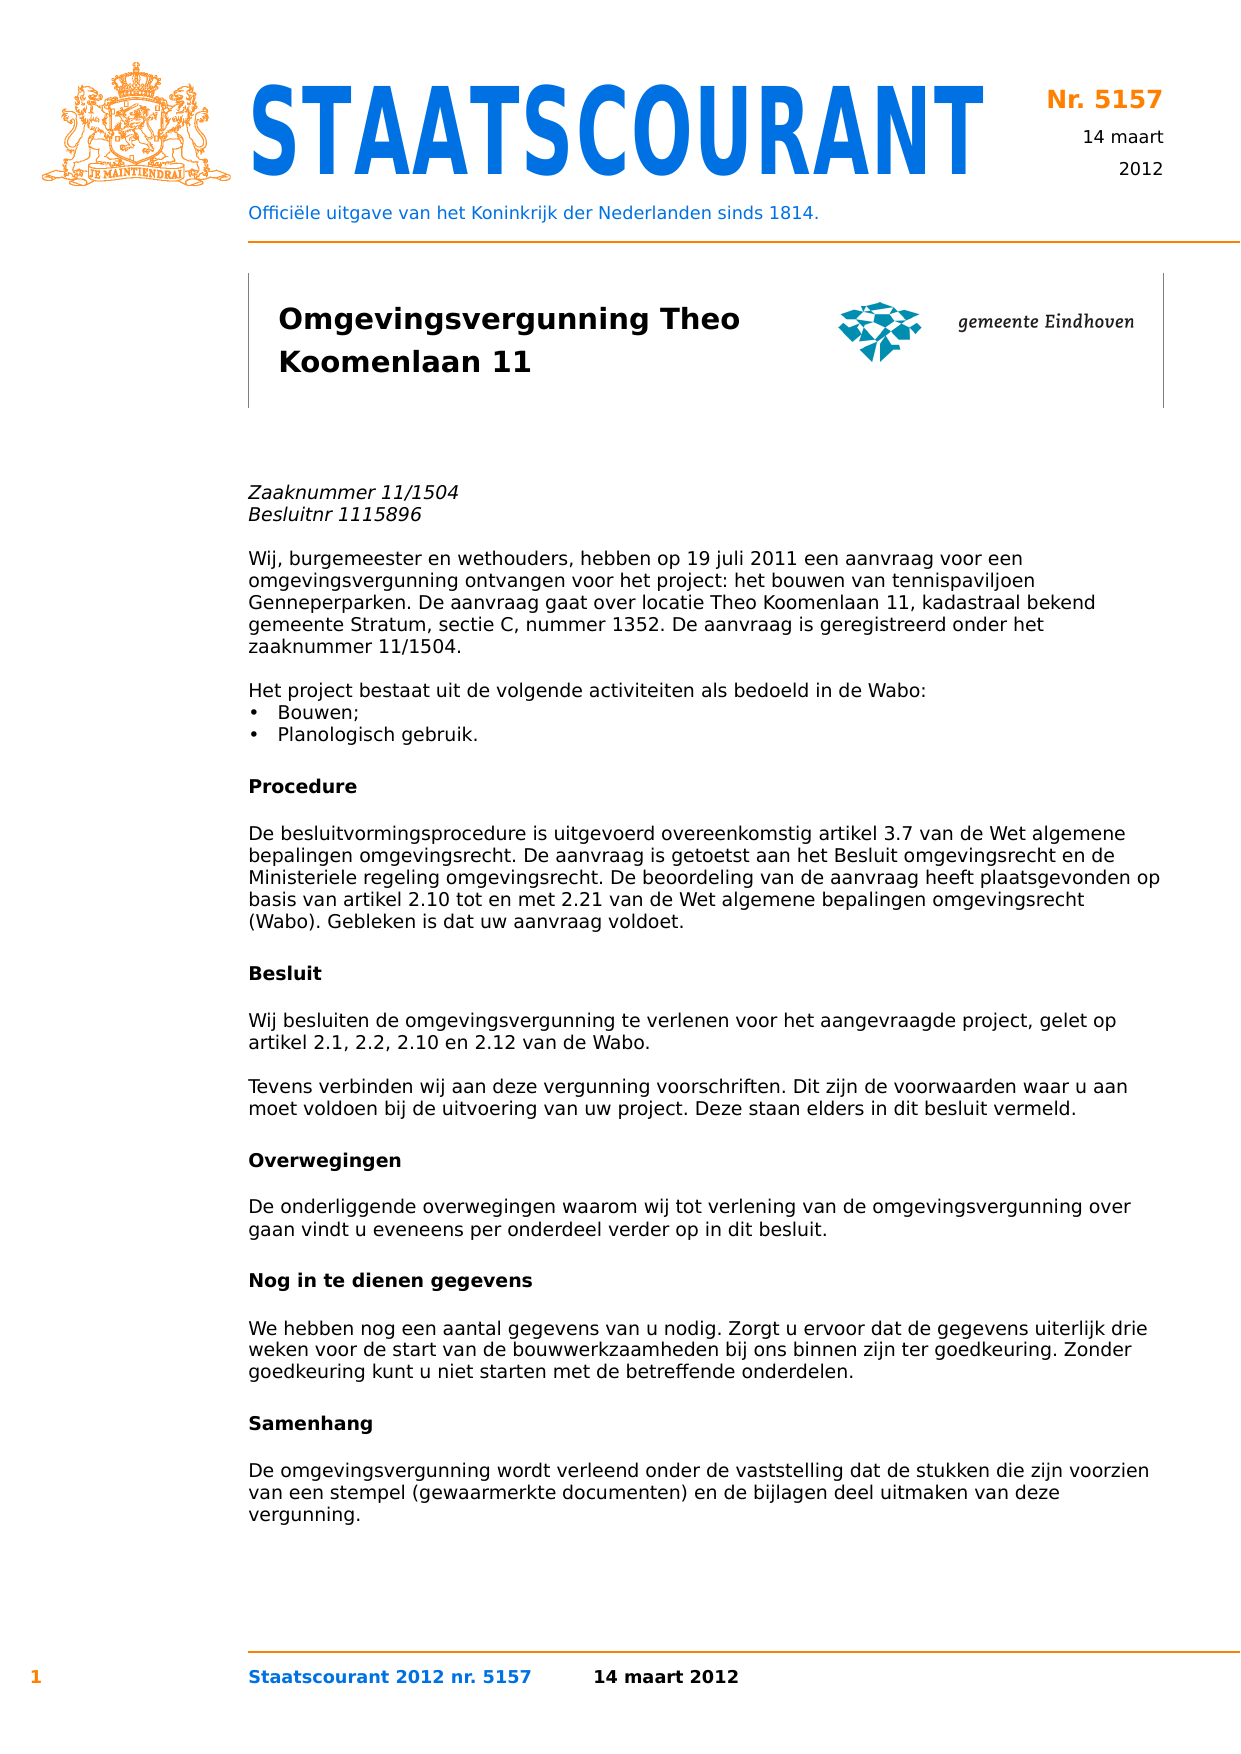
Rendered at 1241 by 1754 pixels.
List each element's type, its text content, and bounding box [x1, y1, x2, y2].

table_header [25, 62, 248, 241]
subtitle Omgevingsvergunning Theo Koomenlaan 11 [249, 273, 1163, 408]
picture [873, 340, 881, 362]
text De besluitvormingsprocedure is uitgevoerd overeenkomstig artikel 3.7 van de Wet algemene bepalingen omgevingsrecht. De aanvraag is getoetst aan het Besluit omgevingsrecht en de Ministeriele regeling omgevingsrecht. De beoordeling van de aanvraag heeft plaatsgevonden op basis van artikel 2.10 tot en met 2.21 van de Wet algemene bepalingen omgevingsrecht (Wabo). Gebleken is dat uw aanvraag voldoet. [248, 823, 1163, 933]
text De onderliggende overwegingen waarom wij tot verlening van de omgevingsvergunning over gaan vindt u eveneens per onderdeel verder op in dit besluit. [248, 1196, 1163, 1240]
table_header STAATSCOURANT [248, 62, 998, 203]
table_header Nr. 5157 [998, 62, 1240, 121]
text Zaaknummer 11/1504 [248, 482, 1163, 504]
text Tevens verbinden wij aan deze vergunning voorschriften. Dit zijn de voorwaarden waar u aan moet voldoen bij de uitvoering van uw project. Deze staan elders in dit besluit vermeld. [248, 1076, 1163, 1119]
text Besluitnr 1115896 [248, 504, 1163, 526]
table_cell Officiële uitgave van het Koninkrijk der Nederlanden sinds 1814. [248, 203, 1240, 241]
text Wij, burgemeester en wethouders, hebben op 19 juli 2011 een aanvraag voor een omgevingsvergunning ontvangen voor het project: het bouwen van tennispaviljoen Genneperparken. De aanvraag gaat over locatie Theo Koomenlaan 11, kadastraal bekend gemeente Stratum, sectie C, nummer 1352. De aanvraag is geregistreerd onder het zaaknummer 11/1504. [248, 548, 1163, 658]
picture [838, 302, 1134, 362]
text Wij besluiten de omgevingsvergunning te verlenen voor het aangevraagde project, gelet op artikel 2.1, 2.2, 2.10 en 2.12 van de Wabo. [248, 1010, 1163, 1054]
picture [887, 313, 904, 330]
subtitle Procedure [248, 776, 1163, 798]
text • Bouwen; [248, 702, 1163, 724]
subtitle Samenhang [248, 1413, 1163, 1435]
subtitle Besluit [248, 963, 1163, 985]
text We hebben nog een aantal gegevens van u nodig. Zorgt u ervoor dat de gegevens uiterlijk drie weken voor de start van de bouwwerkzaamheden bij ons binnen zijn ter goedkeuring. Zonder goedkeuring kunt u niet starten met de betreffende onderdelen. [248, 1317, 1163, 1383]
picture [41, 62, 231, 186]
picture [838, 302, 877, 326]
text Het project bestaat uit de volgende activiteiten als bedoeld in de Wabo: [248, 680, 1163, 702]
text De omgevingsvergunning wordt verleend onder de vaststelling dat de stukken die zijn voorzien van een stempel (gewaarmerkte documenten) en de bijlagen deel uitmaken van deze vergunning. [248, 1460, 1163, 1526]
subtitle Overwegingen [248, 1149, 1163, 1171]
table_cell 2012 [998, 153, 1240, 203]
text • Planologisch gebruik. [248, 724, 1163, 746]
table_cell 14 maart [998, 121, 1240, 153]
subtitle Nog in te dienen gegevens [248, 1270, 1163, 1292]
